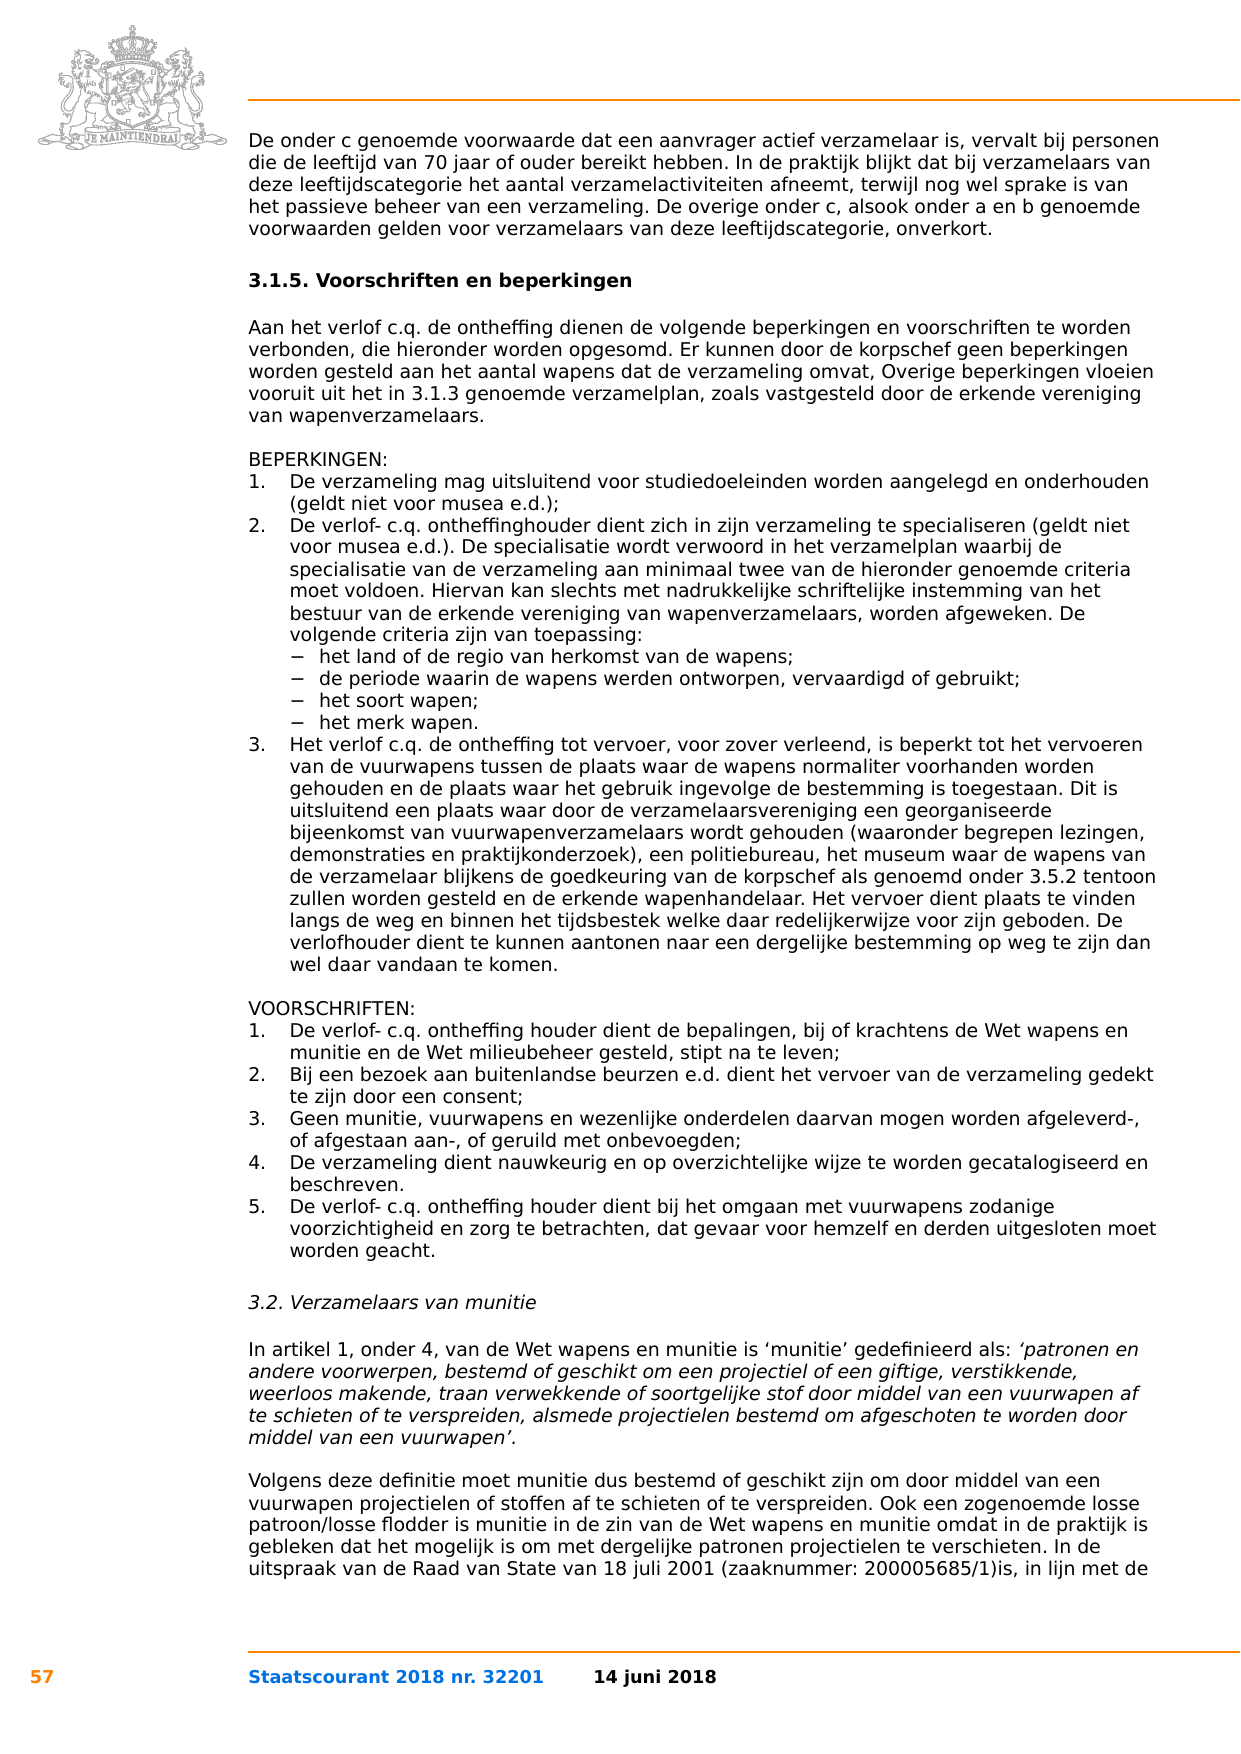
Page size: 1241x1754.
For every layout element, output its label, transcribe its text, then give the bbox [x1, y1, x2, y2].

text Aan het verlof c.q. de ontheffing dienen de volgende beperkingen en voorschriften te worden verbonden, die hieronder worden opgesomd. Er kunnen door de korpschef geen beperkingen worden gesteld aan het aantal wapens dat de verzameling omvat, Overige beperkingen vloeien vooruit uit het in 3.1.3 genoemde verzamelplan, zoals vastgesteld door de erkende vereniging van wapenverzamelaars. [248, 317, 1163, 427]
text VOORSCHRIFTEN: [248, 998, 1163, 1020]
text − het soort wapen; [289, 690, 1163, 712]
text 2. Bij een bezoek aan buitenlandse beurzen e.d. dient het vervoer van de verzameling gedekt te zijn door een consent; [248, 1064, 1163, 1108]
subtitle 3.1.5. Voorschriften en beperkingen [248, 270, 1163, 292]
text − het land of de regio van herkomst van de wapens; [289, 646, 1163, 668]
text 1. De verlof- c.q. ontheffing houder dient de bepalingen, bij of krachtens de Wet wapens en munitie en de Wet milieubeheer gesteld, stipt na te leven; [248, 1020, 1163, 1064]
text BEPERKINGEN: [248, 448, 1163, 471]
text 1. De verzameling mag uitsluitend voor studiedoeleinden worden aangelegd en onderhouden (geldt niet voor musea e.d.); [248, 471, 1163, 514]
subtitle 3.2. Verzamelaars van munitie [248, 1292, 1163, 1314]
text De onder c genoemde voorwaarde dat een aanvrager actief verzamelaar is, vervalt bij personen die de leeftijd van 70 jaar of ouder bereikt hebben. In de praktijk blijkt dat bij verzamelaars van deze leeftijdscategorie het aantal verzamelactiviteiten afneemt, terwijl nog wel sprake is van het passieve beheer van een verzameling. De overige onder c, alsook onder a en b genoemde voorwaarden gelden voor verzamelaars van deze leeftijdscategorie, onverkort. [248, 130, 1163, 240]
text − het merk wapen. [289, 712, 1163, 734]
text 4. De verzameling dient nauwkeurig en op overzichtelijke wijze te worden gecatalogiseerd en beschreven. [248, 1152, 1163, 1196]
text 3. Het verlof c.q. de ontheffing tot vervoer, voor zover verleend, is beperkt tot het vervoeren van de vuurwapens tussen de plaats waar de wapens normaliter voorhanden worden gehouden en de plaats waar het gebruik ingevolge de bestemming is toegestaan. Dit is uitsluitend een plaats waar door de verzamelaarsvereniging een georganiseerde bijeenkomst van vuurwapenverzamelaars wordt gehouden (waaronder begrepen lezingen, demonstraties en praktijkonderzoek), een politiebureau, het museum waar de wapens van de verzamelaar blijkens de goedkeuring van de korpschef als genoemd onder 3.5.2 tentoon zullen worden gesteld en de erkende wapenhandelaar. Het vervoer dient plaats te vinden langs de weg en binnen het tijdsbestek welke daar redelijkerwijze voor zijn geboden. De verlofhouder dient te kunnen aantonen naar een dergelijke bestemming op weg te zijn dan wel daar vandaan te komen. [248, 734, 1163, 976]
text 5. De verlof- c.q. ontheffing houder dient bij het omgaan met vuurwapens zodanige voorzichtigheid en zorg te betrachten, dat gevaar voor hemzelf en derden uitgesloten moet worden geacht. [248, 1196, 1163, 1262]
text 2. De verlof- c.q. ontheffinghouder dient zich in zijn verzameling te specialiseren (geldt niet voor musea e.d.). De specialisatie wordt verwoord in het verzamelplan waarbij de specialisatie van de verzameling aan minimaal twee van de hieronder genoemde criteria moet voldoen. Hiervan kan slechts met nadrukkelijke schriftelijke instemming van het bestuur van de erkende vereniging van wapenverzamelaars, worden afgeweken. De volgende criteria zijn van toepassing: [248, 514, 1163, 646]
text 3. Geen munitie, vuurwapens en wezenlijke onderdelen daarvan mogen worden afgeleverd-, of afgestaan aan-, of geruild met onbevoegden; [248, 1108, 1163, 1152]
text − de periode waarin de wapens werden ontworpen, vervaardigd of gebruikt; [289, 668, 1163, 690]
text Volgens deze definitie moet munitie dus bestemd of geschikt zijn om door middel van een vuurwapen projectielen of stoffen af te schieten of te verspreiden. Ook een zogenoemde losse patroon/losse flodder is munitie in de zin van de Wet wapens en munitie omdat in de praktijk is gebleken dat het mogelijk is om met dergelijke patronen projectielen te verschieten. In de uitspraak van de Raad van State van 18 juli 2001 (zaaknummer: 200005685/1)is, in lijn met de [248, 1470, 1163, 1580]
text In artikel 1, onder 4, van de Wet wapens en munitie is ‘munitie’ gedefinieerd als: ‘patronen en andere voorwerpen, bestemd of geschikt om een projectiel of een giftige, verstikkende, weerloos makende, traan verwekkende of soortgelijke stof door middel van een vuurwapen af te schieten of te verspreiden, alsmede projectielen bestemd om afgeschoten te worden door middel van een vuurwapen’. [248, 1339, 1163, 1448]
picture [38, 25, 227, 150]
